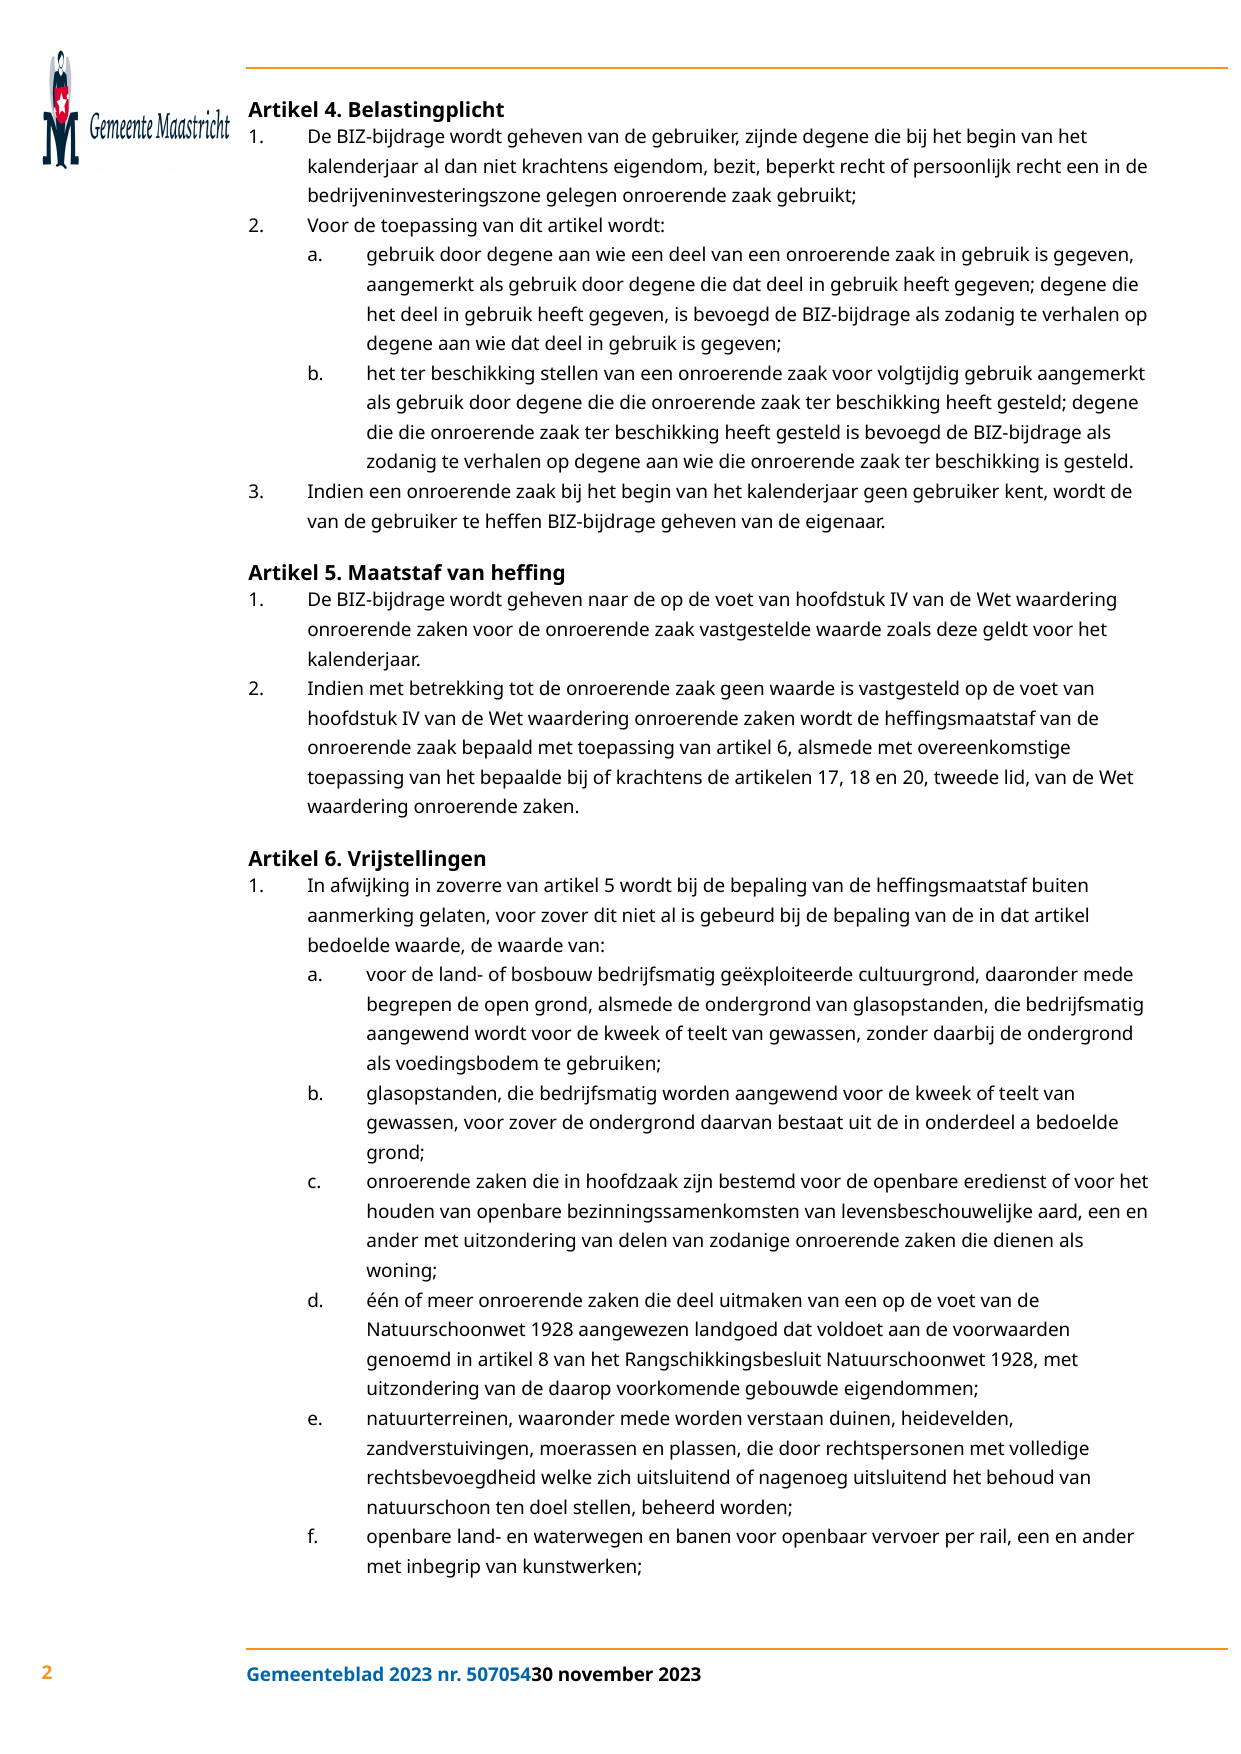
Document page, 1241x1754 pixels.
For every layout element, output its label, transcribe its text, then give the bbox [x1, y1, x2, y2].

list De BIZ-bijdrage wordt geheven naar de op de voet van hoofdstuk IV van de Wet waardering onroerende zaken voor de onroerende zaak vastgestelde waarde zoals deze geldt voor het kalenderjaar. [248, 587, 1152, 672]
list Voor de toepassing van dit artikel wordt: [248, 212, 1152, 238]
picture [41, 47, 231, 172]
list voor de land- of bosbouw bedrijfsmatig geëxploiteerde cultuurgrond, daaronder mede begrepen de open grond, alsmede de ondergrond van glasopstanden, die bedrijfsmatig aangewend wordt voor de kweek of teelt van gewassen, zonder daarbij de ondergrond als voedingsbodem te gebruiken; [307, 961, 1152, 1076]
text Artikel 6. Vrijstellingen [248, 844, 1152, 873]
list onroerende zaken die in hoofdzaak zijn bestemd voor de openbare eredienst of voor het houden van openbare bezinningssamenkomsten van levensbeschouwelijke aard, een en ander met uitzondering van delen van zodanige onroerende zaken die dienen als woning; [307, 1168, 1152, 1283]
list De BIZ-bijdrage wordt geheven van de gebruiker, zijnde degene die bij het begin van het kalenderjaar al dan niet krachtens eigendom, bezit, beperkt recht of persoonlijk recht een in de bedrijveninvesteringszone gelegen onroerende zaak gebruikt; [248, 123, 1152, 208]
list glasopstanden, die bedrijfsmatig worden aangewend voor de kweek of teelt van gewassen, voor zover de ondergrond daarvan bestaat uit de in onderdeel a bedoelde grond; [307, 1080, 1152, 1164]
text Artikel 4. Belastingplicht [248, 95, 1152, 123]
text Artikel 5. Maatstaf van heffing [248, 558, 1152, 587]
list gebruik door degene aan wie een deel van een onroerende zaak in gebruik is gegeven, aangemerkt als gebruik door degene die dat deel in gebruik heeft gegeven; degene die het deel in gebruik heeft gegeven, is bevoegd de BIZ-bijdrage als zodanig te verhalen op degene aan wie dat deel in gebruik is gegeven; [307, 242, 1152, 356]
list openbare land- en waterwegen en banen voor openbaar vervoer per rail, een en ander met inbegrip van kunstwerken; [307, 1523, 1152, 1579]
list natuurterreinen, waaronder mede worden verstaan duinen, heidevelden, zandverstuivingen, moerassen en plassen, die door rechtspersonen met volledige rechtsbevoegdheid welke zich uitsluitend of nagenoeg uitsluitend het behoud van natuurschoon ten doel stellen, beheerd worden; [307, 1405, 1152, 1519]
list Indien een onroerende zaak bij het begin van het kalenderjaar geen gebruiker kent, wordt de van de gebruiker te heffen BIZ-bijdrage geheven van de eigenaar. [248, 478, 1152, 533]
list het ter beschikking stellen van een onroerende zaak voor volgtijdig gebruik aangemerkt als gebruik door degene die die onroerende zaak ter beschikking heeft gesteld; degene die die onroerende zaak ter beschikking heeft gesteld is bevoegd de BIZ-bijdrage als zodanig te verhalen op degene aan wie die onroerende zaak ter beschikking is gesteld. [307, 360, 1152, 474]
list Indien met betrekking tot de onroerende zaak geen waarde is vastgesteld op de voet van hoofdstuk IV van de Wet waardering onroerende zaken wordt de heffingsmaatstaf van de onroerende zaak bepaald met toepassing van artikel 6, alsmede met overeenkomstige toepassing van het bepaalde bij of krachtens de artikelen 17, 18 en 20, tweede lid, van de Wet waardering onroerende zaken. [248, 675, 1152, 819]
list één of meer onroerende zaken die deel uitmaken van een op de voet van de Natuurschoonwet 1928 aangewezen landgoed dat voldoet aan de voorwaarden genoemd in artikel 8 van het Rangschikkingsbesluit Natuurschoonwet 1928, met uitzondering van de daarop voorkomende gebouwde eigendommen; [307, 1287, 1152, 1401]
list In afwijking in zoverre van artikel 5 wordt bij de bepaling van de heffingsmaatstaf buiten aanmerking gelaten, voor zover dit niet al is gebeurd bij de bepaling van de in dat artikel bedoelde waarde, de waarde van: [248, 873, 1152, 957]
